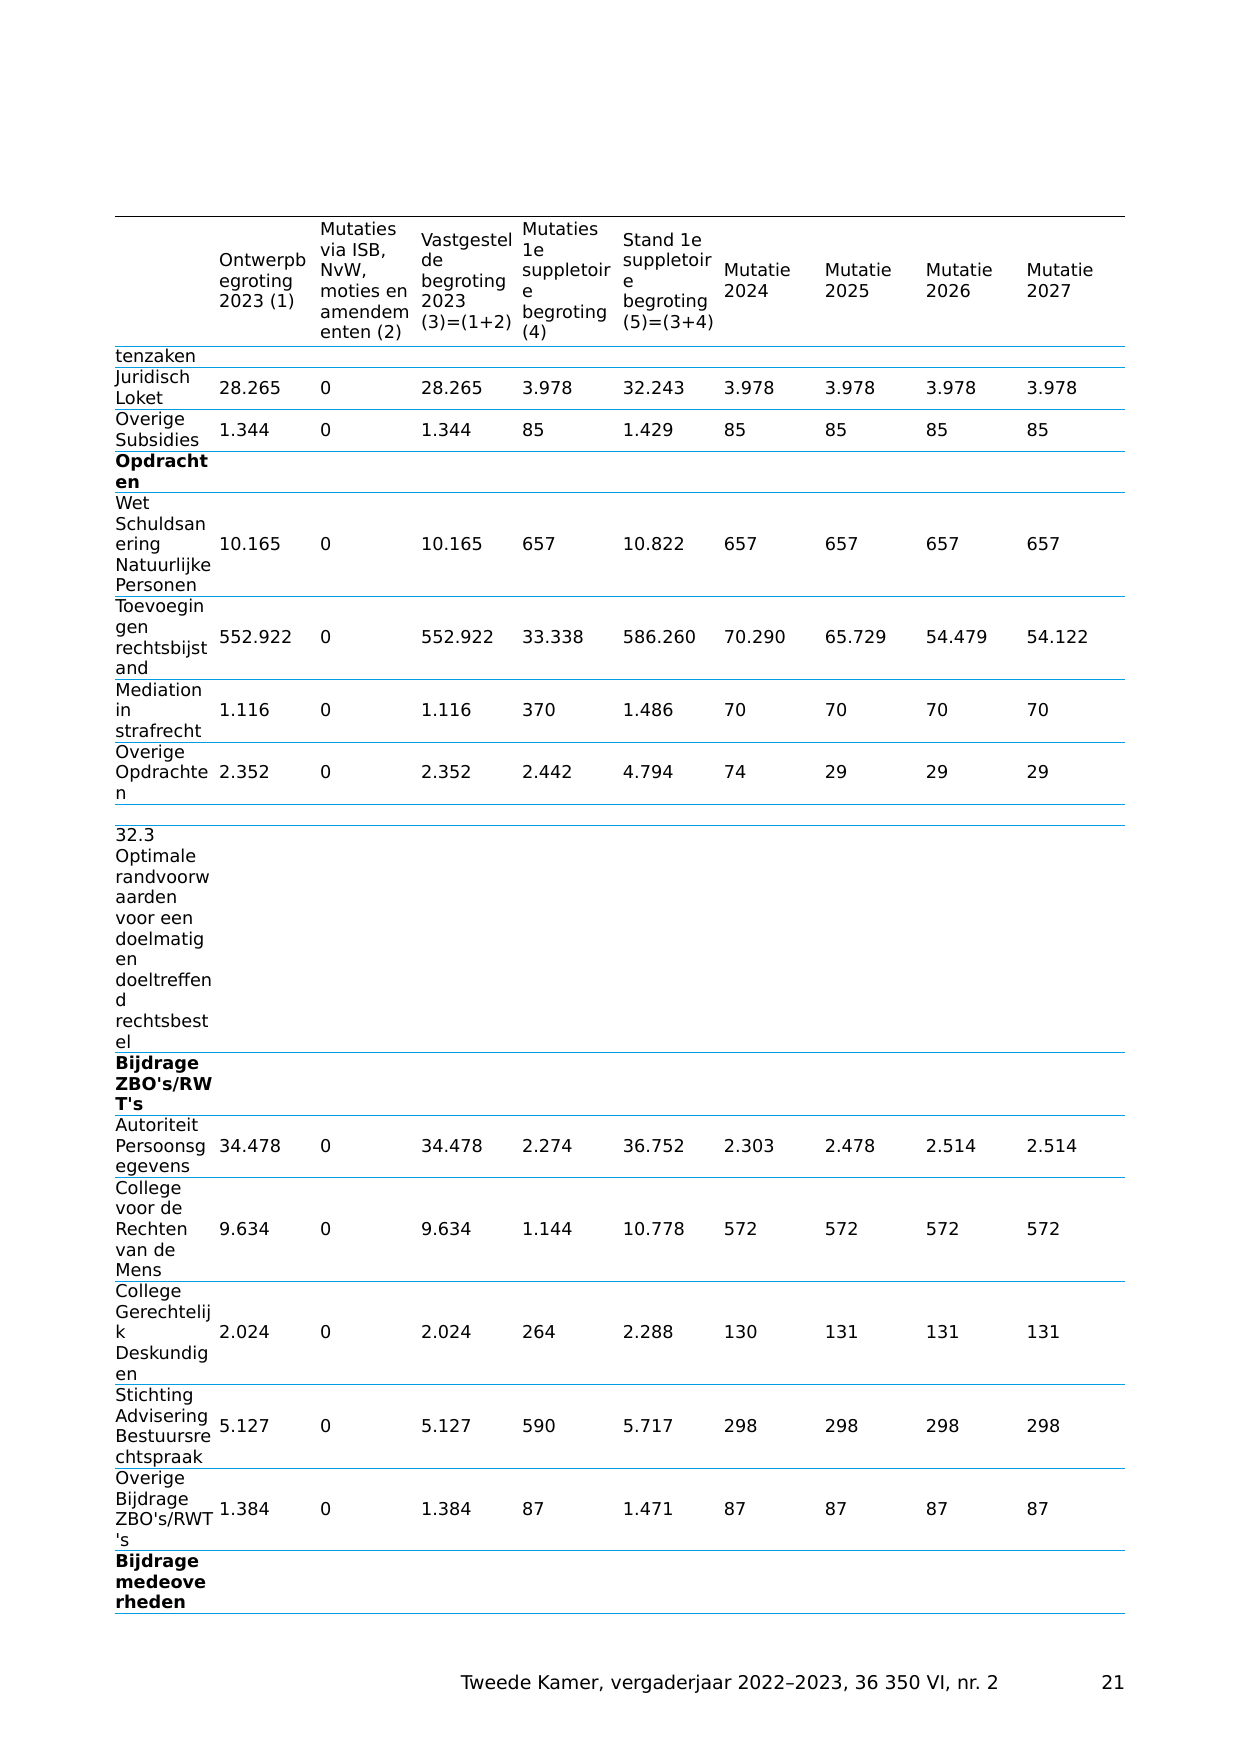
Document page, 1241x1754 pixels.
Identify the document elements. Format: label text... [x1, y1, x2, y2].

table_cell Mutaties via ISB, NvW, moties en amendementen (2) [317, 217, 418, 346]
table_cell [216, 347, 317, 367]
table_cell [923, 826, 1023, 1052]
table_cell [822, 1053, 923, 1115]
table_cell Overige Opdrachten [115, 743, 216, 804]
table_cell 10.165 [418, 493, 519, 596]
table_cell 70 [721, 680, 822, 741]
table_cell 572 [721, 1178, 822, 1281]
table_cell [1024, 452, 1125, 492]
table_cell [1024, 805, 1125, 825]
table_cell Wet Schuldsanering Natuurlijke Personen [115, 493, 216, 596]
table_cell [721, 826, 822, 1052]
table_cell 1.344 [216, 410, 317, 451]
table_cell [216, 1053, 317, 1115]
table_cell [822, 347, 923, 367]
table_cell 87 [822, 1469, 923, 1550]
table_cell 572 [1024, 1178, 1125, 1281]
table_cell [1024, 347, 1125, 367]
table_cell 70 [923, 680, 1023, 741]
table_cell 0 [317, 1282, 418, 1384]
table_cell [418, 1053, 519, 1115]
table_cell 2.514 [923, 1116, 1023, 1177]
table_cell [317, 1551, 418, 1613]
table_cell 264 [519, 1282, 620, 1384]
table_cell 10.822 [620, 493, 721, 596]
table_cell 85 [822, 410, 923, 451]
table_cell Overige Subsidies [115, 410, 216, 451]
table_cell 2.352 [418, 743, 519, 804]
table_cell 657 [519, 493, 620, 596]
table_cell [216, 805, 317, 825]
table_cell 0 [317, 743, 418, 804]
table_cell 3.978 [822, 368, 923, 409]
table_cell Mutaties 1e suppletoire begroting (4) [519, 217, 620, 346]
table_cell 74 [721, 743, 822, 804]
table_cell 1.384 [216, 1469, 317, 1550]
table_cell 9.634 [418, 1178, 519, 1281]
table_cell [317, 347, 418, 367]
table_cell 29 [822, 743, 923, 804]
table_header Tabel 4 Budgettaire gevolgen van beleid artikel 32 Rechtspleging en rechtsbijstand (bedragen x € 1.000) [115, 191, 1125, 216]
table_cell 586.260 [620, 597, 721, 679]
table_cell 4.794 [620, 743, 721, 804]
table_cell 5.717 [620, 1385, 721, 1467]
table_cell 2.024 [216, 1282, 317, 1384]
table_cell 10.165 [216, 493, 317, 596]
table_cell [923, 805, 1023, 825]
table_cell 2.514 [1024, 1116, 1125, 1177]
table_cell 3.978 [721, 368, 822, 409]
table_cell 87 [923, 1469, 1023, 1550]
table_cell 370 [519, 680, 620, 741]
table_cell 131 [923, 1282, 1023, 1384]
table_cell Juridisch Loket [115, 368, 216, 409]
table_cell 131 [822, 1282, 923, 1384]
table_cell Mutatie 2027 [1024, 217, 1125, 346]
table_cell 1.384 [418, 1469, 519, 1550]
table_cell 552.922 [216, 597, 317, 679]
table_cell 0 [317, 1385, 418, 1467]
table_cell [115, 217, 216, 346]
table_cell [923, 1053, 1023, 1115]
table_cell [721, 347, 822, 367]
table_cell 572 [822, 1178, 923, 1281]
table_cell Mutatie 2024 [721, 217, 822, 346]
table_cell 298 [923, 1385, 1023, 1467]
table_cell 32.3 Optimale randvoorwaarden voor een doelmatig en doeltreffend rechtsbestel [115, 826, 216, 1052]
table_cell College voor de Rechten van de Mens [115, 1178, 216, 1281]
table_cell 1.116 [216, 680, 317, 741]
table_cell [418, 347, 519, 367]
table_cell [1024, 1053, 1125, 1115]
table_cell 5.127 [418, 1385, 519, 1467]
table_cell tenzaken [115, 347, 216, 367]
table_cell [923, 452, 1023, 492]
table_cell [923, 1551, 1023, 1613]
table_cell [317, 452, 418, 492]
table_cell [519, 452, 620, 492]
table_cell Mutatie 2025 [822, 217, 923, 346]
table_cell 65.729 [822, 597, 923, 679]
table_cell Stand 1e suppletoire begroting (5)=(3+4) [620, 217, 721, 346]
table_cell 70 [822, 680, 923, 741]
table_cell 3.978 [923, 368, 1023, 409]
table_cell [317, 826, 418, 1052]
table_cell 0 [317, 597, 418, 679]
table_cell 2.024 [418, 1282, 519, 1384]
table_cell 87 [519, 1469, 620, 1550]
table_cell Ontwerpbegroting 2023 (1) [216, 217, 317, 346]
table_cell 0 [317, 680, 418, 741]
table_cell 85 [519, 410, 620, 451]
table_cell [822, 805, 923, 825]
table_cell 34.478 [418, 1116, 519, 1177]
table_cell [216, 452, 317, 492]
table_cell 1.344 [418, 410, 519, 451]
table_cell [620, 452, 721, 492]
table_cell Vastgestelde begroting 2023 (3)=(1+2) [418, 217, 519, 346]
table_cell Autoriteit Persoonsgegevens [115, 1116, 216, 1177]
table_cell 590 [519, 1385, 620, 1467]
table_cell [822, 826, 923, 1052]
table_cell 32.243 [620, 368, 721, 409]
table_cell 130 [721, 1282, 822, 1384]
table_cell 0 [317, 1178, 418, 1281]
table_cell 85 [721, 410, 822, 451]
table_cell 0 [317, 368, 418, 409]
table_cell 2.303 [721, 1116, 822, 1177]
table_cell [115, 805, 216, 825]
table_cell 33.338 [519, 597, 620, 679]
table_cell [620, 347, 721, 367]
table_cell [721, 805, 822, 825]
table_cell [519, 347, 620, 367]
table_cell 5.127 [216, 1385, 317, 1467]
table_cell [1024, 826, 1125, 1052]
table_cell 54.122 [1024, 597, 1125, 679]
table_cell 1.429 [620, 410, 721, 451]
table_cell [822, 1551, 923, 1613]
table_cell [620, 826, 721, 1052]
table_cell [519, 805, 620, 825]
table_cell [1024, 1551, 1125, 1613]
table_cell [216, 1551, 317, 1613]
table_cell 657 [721, 493, 822, 596]
table_cell 2.274 [519, 1116, 620, 1177]
table_cell 572 [923, 1178, 1023, 1281]
table_cell [721, 1053, 822, 1115]
table_cell 0 [317, 1116, 418, 1177]
table_cell 85 [923, 410, 1023, 451]
table_cell 2.352 [216, 743, 317, 804]
table_cell 34.478 [216, 1116, 317, 1177]
table_cell [418, 826, 519, 1052]
table_cell [519, 826, 620, 1052]
table_cell 552.922 [418, 597, 519, 679]
table_cell 0 [317, 1469, 418, 1550]
table_cell 2.288 [620, 1282, 721, 1384]
table_cell 85 [1024, 410, 1125, 451]
table_cell 298 [822, 1385, 923, 1467]
table_cell [216, 826, 317, 1052]
table_cell 36.752 [620, 1116, 721, 1177]
table_cell [317, 805, 418, 825]
table_cell 1.144 [519, 1178, 620, 1281]
table_cell 0 [317, 410, 418, 451]
table_cell 3.978 [519, 368, 620, 409]
table_cell 28.265 [418, 368, 519, 409]
table_cell 657 [822, 493, 923, 596]
table_cell College Gerechtelijk Deskundigen [115, 1282, 216, 1384]
table_cell 29 [1024, 743, 1125, 804]
table_cell [418, 1551, 519, 1613]
table_cell 10.778 [620, 1178, 721, 1281]
table_cell [418, 452, 519, 492]
table_cell Bijdrage medeoverheden [115, 1551, 216, 1613]
table_cell 657 [923, 493, 1023, 596]
table_cell [923, 347, 1023, 367]
table_cell [519, 1053, 620, 1115]
table_cell 1.471 [620, 1469, 721, 1550]
table_cell 657 [1024, 493, 1125, 596]
table_cell [519, 1551, 620, 1613]
table_cell 3.978 [1024, 368, 1125, 409]
table_cell 2.442 [519, 743, 620, 804]
table_cell Opdrachten [115, 452, 216, 492]
table_cell Bijdrage ZBO's/RWT's [115, 1053, 216, 1115]
table_cell 29 [923, 743, 1023, 804]
table_cell [317, 1053, 418, 1115]
table_cell [822, 452, 923, 492]
table_cell 0 [317, 493, 418, 596]
table_cell [620, 1053, 721, 1115]
table_cell [620, 1551, 721, 1613]
table_cell 9.634 [216, 1178, 317, 1281]
table_cell [620, 805, 721, 825]
table_cell 1.486 [620, 680, 721, 741]
table_cell 54.479 [923, 597, 1023, 679]
table_cell 131 [1024, 1282, 1125, 1384]
table_cell [721, 452, 822, 492]
table_cell Overige Bijdrage ZBO's/RWT's [115, 1469, 216, 1550]
table_cell 1.116 [418, 680, 519, 741]
table_cell Mediation in strafrecht [115, 680, 216, 741]
table_cell Mutatie 2026 [923, 217, 1023, 346]
table_cell Stichting Advisering Bestuursrechtspraak [115, 1385, 216, 1467]
table_cell 298 [1024, 1385, 1125, 1467]
table_cell 298 [721, 1385, 822, 1467]
table_cell 28.265 [216, 368, 317, 409]
table_cell 70 [1024, 680, 1125, 741]
table_cell 87 [721, 1469, 822, 1550]
table_cell [721, 1551, 822, 1613]
table_cell [418, 805, 519, 825]
table_cell Toevoegingen rechtsbijstand [115, 597, 216, 679]
table_cell 70.290 [721, 597, 822, 679]
table_cell 87 [1024, 1469, 1125, 1550]
table_cell 2.478 [822, 1116, 923, 1177]
